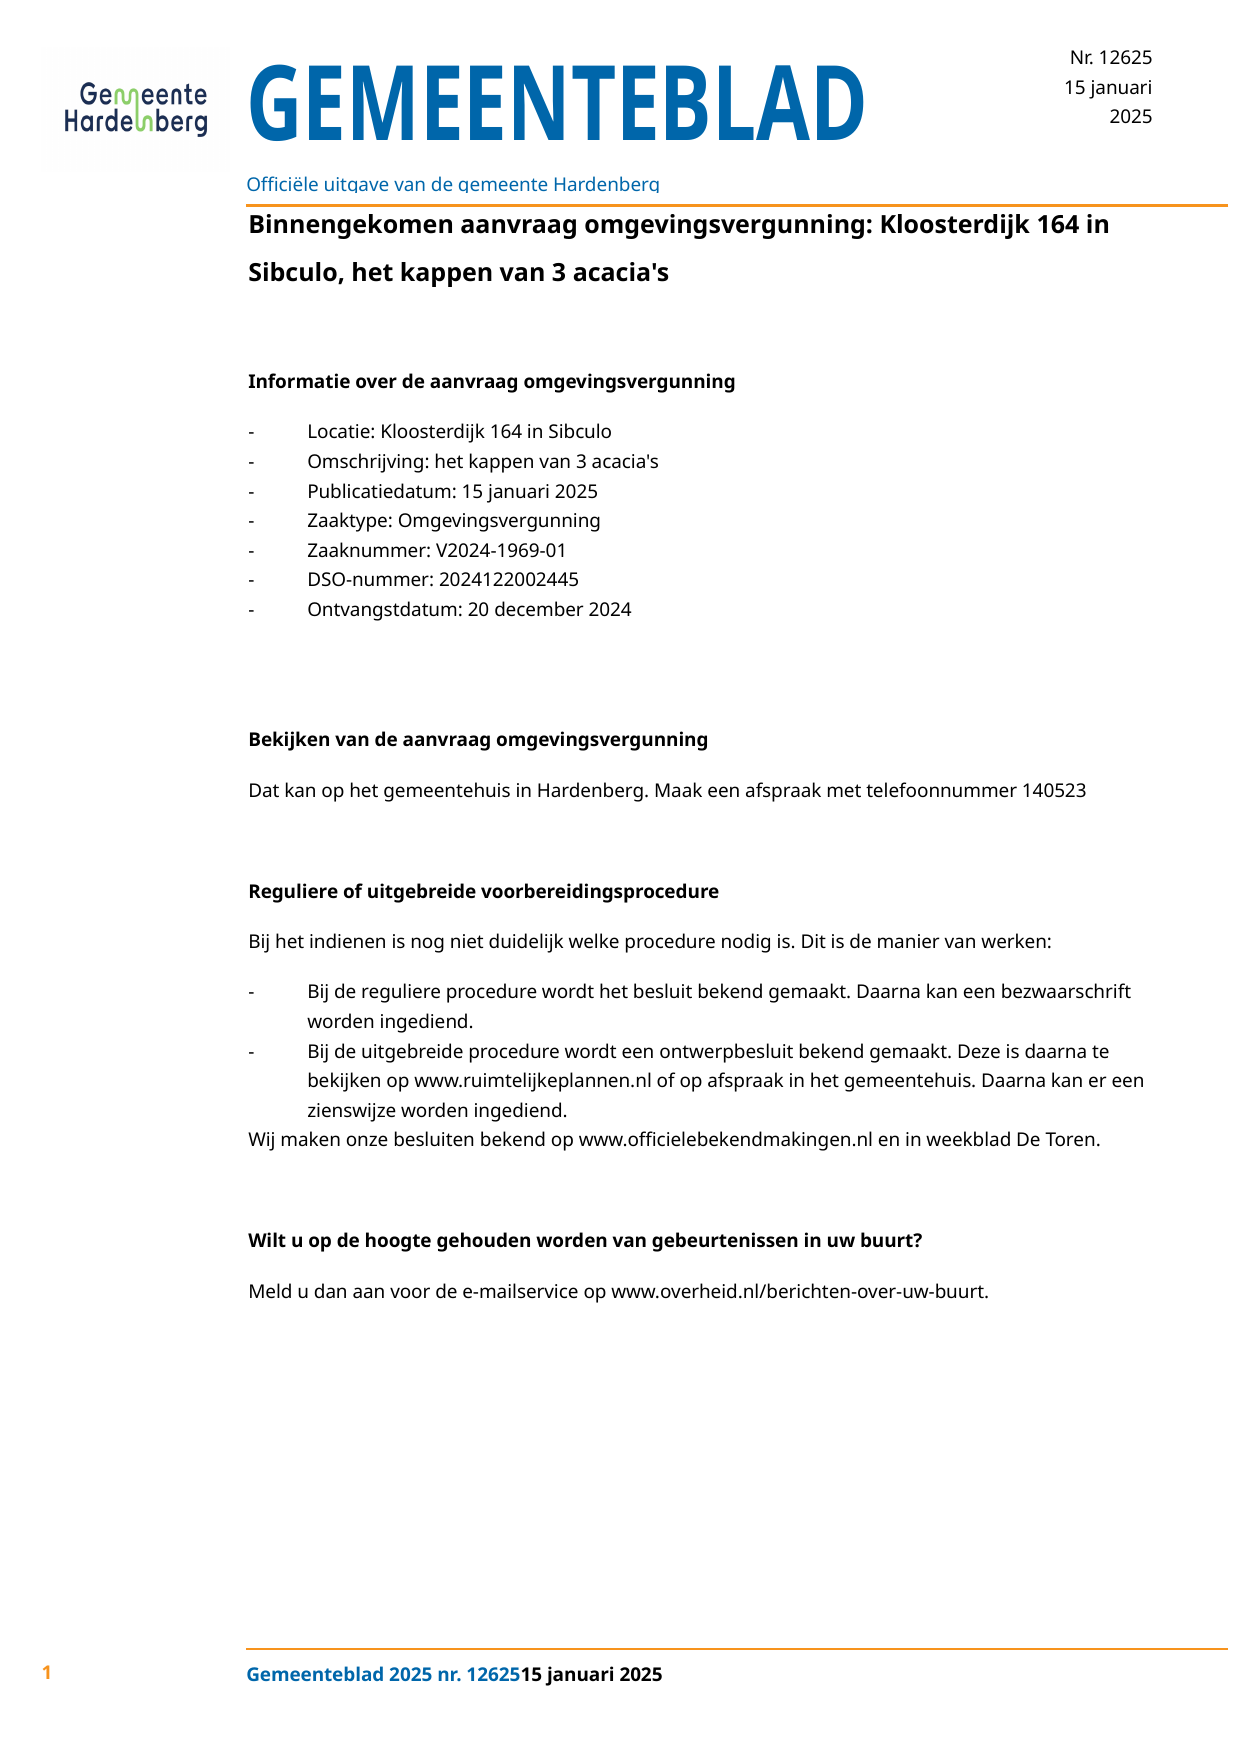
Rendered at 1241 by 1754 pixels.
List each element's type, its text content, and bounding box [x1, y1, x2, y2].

text Reguliere of uitgebreide voorbereidingsprocedure [248, 878, 1152, 904]
list Locatie: Kloosterdijk 164 in Sibculo [248, 419, 1152, 444]
list Zaaknummer: V2024-1969-01 [248, 537, 1152, 563]
list Publicatiedatum: 15 januari 2025 [248, 478, 1152, 504]
text Wij maken onze besluiten bekend op www.officielebekendmakingen.nl en in weekblad De Toren. [248, 1127, 1152, 1152]
picture [41, 47, 231, 172]
text Wilt u op de hoogte gehouden worden van gebeurtenissen in uw buurt? [248, 1227, 1152, 1253]
list Bij de uitgebreide procedure wordt een ontwerpbesluit bekend gemaakt. Deze is daarna te bekijken op www.ruimtelijkeplannen.nl of op afspraak in het gemeentehuis. Daarna kan er een zienswijze worden ingediend. [248, 1038, 1152, 1123]
text Binnengekomen aanvraag omgevingsvergunning: Kloosterdijk 164 in Sibculo, het kappen van 3 acacia's [248, 207, 1152, 288]
text Informatie over de aanvraag omgevingsvergunning [248, 368, 1152, 394]
list Zaaktype: Omgevingsvergunning [248, 507, 1152, 533]
text Bij het indienen is nog niet duidelijk welke procedure nodig is. Dit is de manier van werken: [248, 928, 1152, 954]
text Meld u dan aan voor de e-mailservice op www.overheid.nl/berichten-over-uw-buurt. [248, 1278, 1152, 1304]
text Dat kan op het gemeentehuis in Hardenberg. Maak een afspraak met telefoonnummer 140523 [248, 777, 1152, 803]
list Ontvangstdatum: 20 december 2024 [248, 596, 1152, 622]
list DSO-nummer: 2024122002445 [248, 567, 1152, 592]
list Omschrijving: het kappen van 3 acacia's [248, 448, 1152, 474]
text Bekijken van de aanvraag omgevingsvergunning [248, 727, 1152, 752]
list Bij de reguliere procedure wordt het besluit bekend gemaakt. Daarna kan een bezwaarschrift worden ingediend. [248, 979, 1152, 1034]
